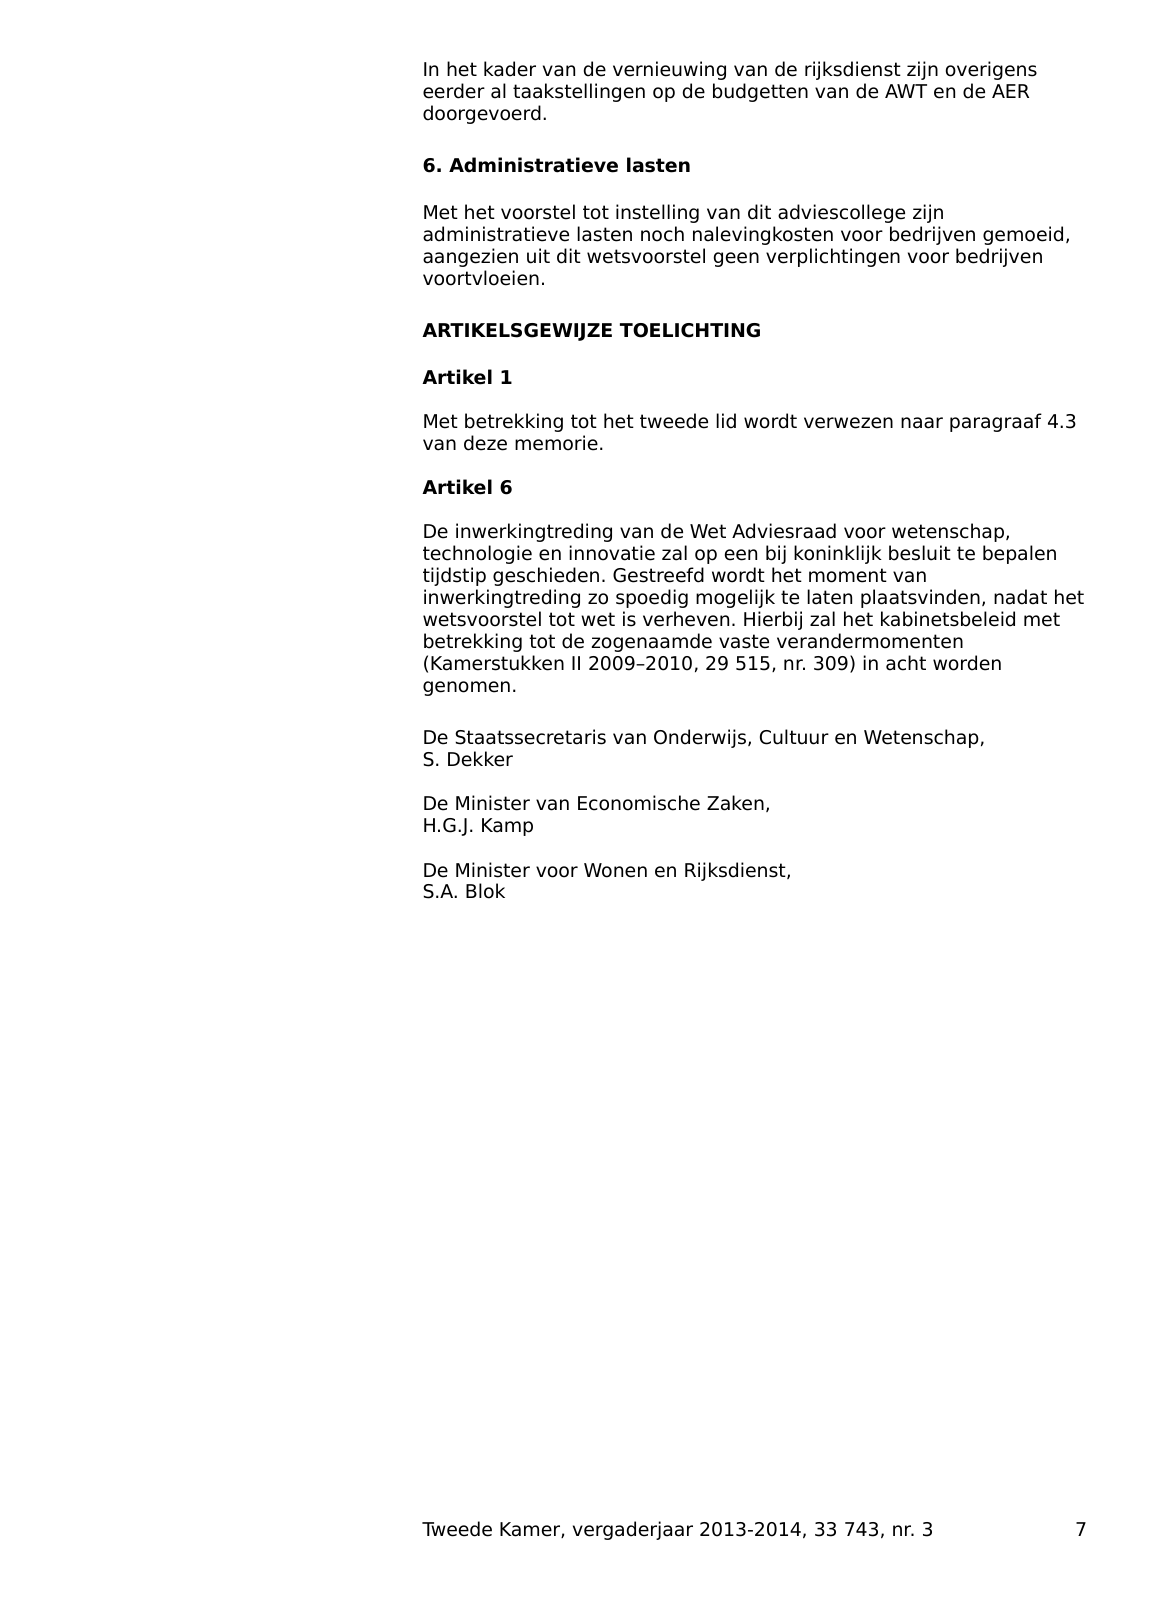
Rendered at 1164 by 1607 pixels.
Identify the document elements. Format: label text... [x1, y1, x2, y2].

text De Minister van Economische Zaken, H.G.J. Kamp [422, 793, 1087, 837]
subtitle 6. Administratieve lasten [422, 155, 1087, 177]
text De Staatssecretaris van Onderwijs, Cultuur en Wetenschap, S. Dekker [422, 727, 1087, 771]
text In het kader van de vernieuwing van de rijksdienst zijn overigens eerder al taakstellingen op de budgetten van de AWT en de AER doorgevoerd. [422, 59, 1087, 125]
subtitle Artikel 6 [422, 477, 1087, 499]
text De inwerkingtreding van de Wet Adviesraad voor wetenschap, technologie en innovatie zal op een bij koninklijk besluit te bepalen tijdstip geschieden. Gestreefd wordt het moment van inwerkingtreding zo spoedig mogelijk te laten plaatsvinden, nadat het wetsvoorstel tot wet is verheven. Hierbij zal het kabinetsbeleid met betrekking tot de zogenaamde vaste verandermomenten (Kamerstukken II 2009–2010, 29 515, nr. 309) in acht worden genomen. [422, 521, 1087, 697]
text Met betrekking tot het tweede lid wordt verwezen naar paragraaf 4.3 van deze memorie. [422, 411, 1087, 455]
subtitle Artikel 1 [422, 367, 1087, 389]
text Met het voorstel tot instelling van dit adviescollege zijn administratieve lasten noch nalevingkosten voor bedrijven gemoeid, aangezien uit dit wetsvoorstel geen verplichtingen voor bedrijven voortvloeien. [422, 202, 1087, 290]
subtitle ARTIKELSGEWIJZE TOELICHTING [422, 320, 1087, 342]
text De Minister voor Wonen en Rijksdienst, S.A. Blok [422, 859, 1087, 903]
